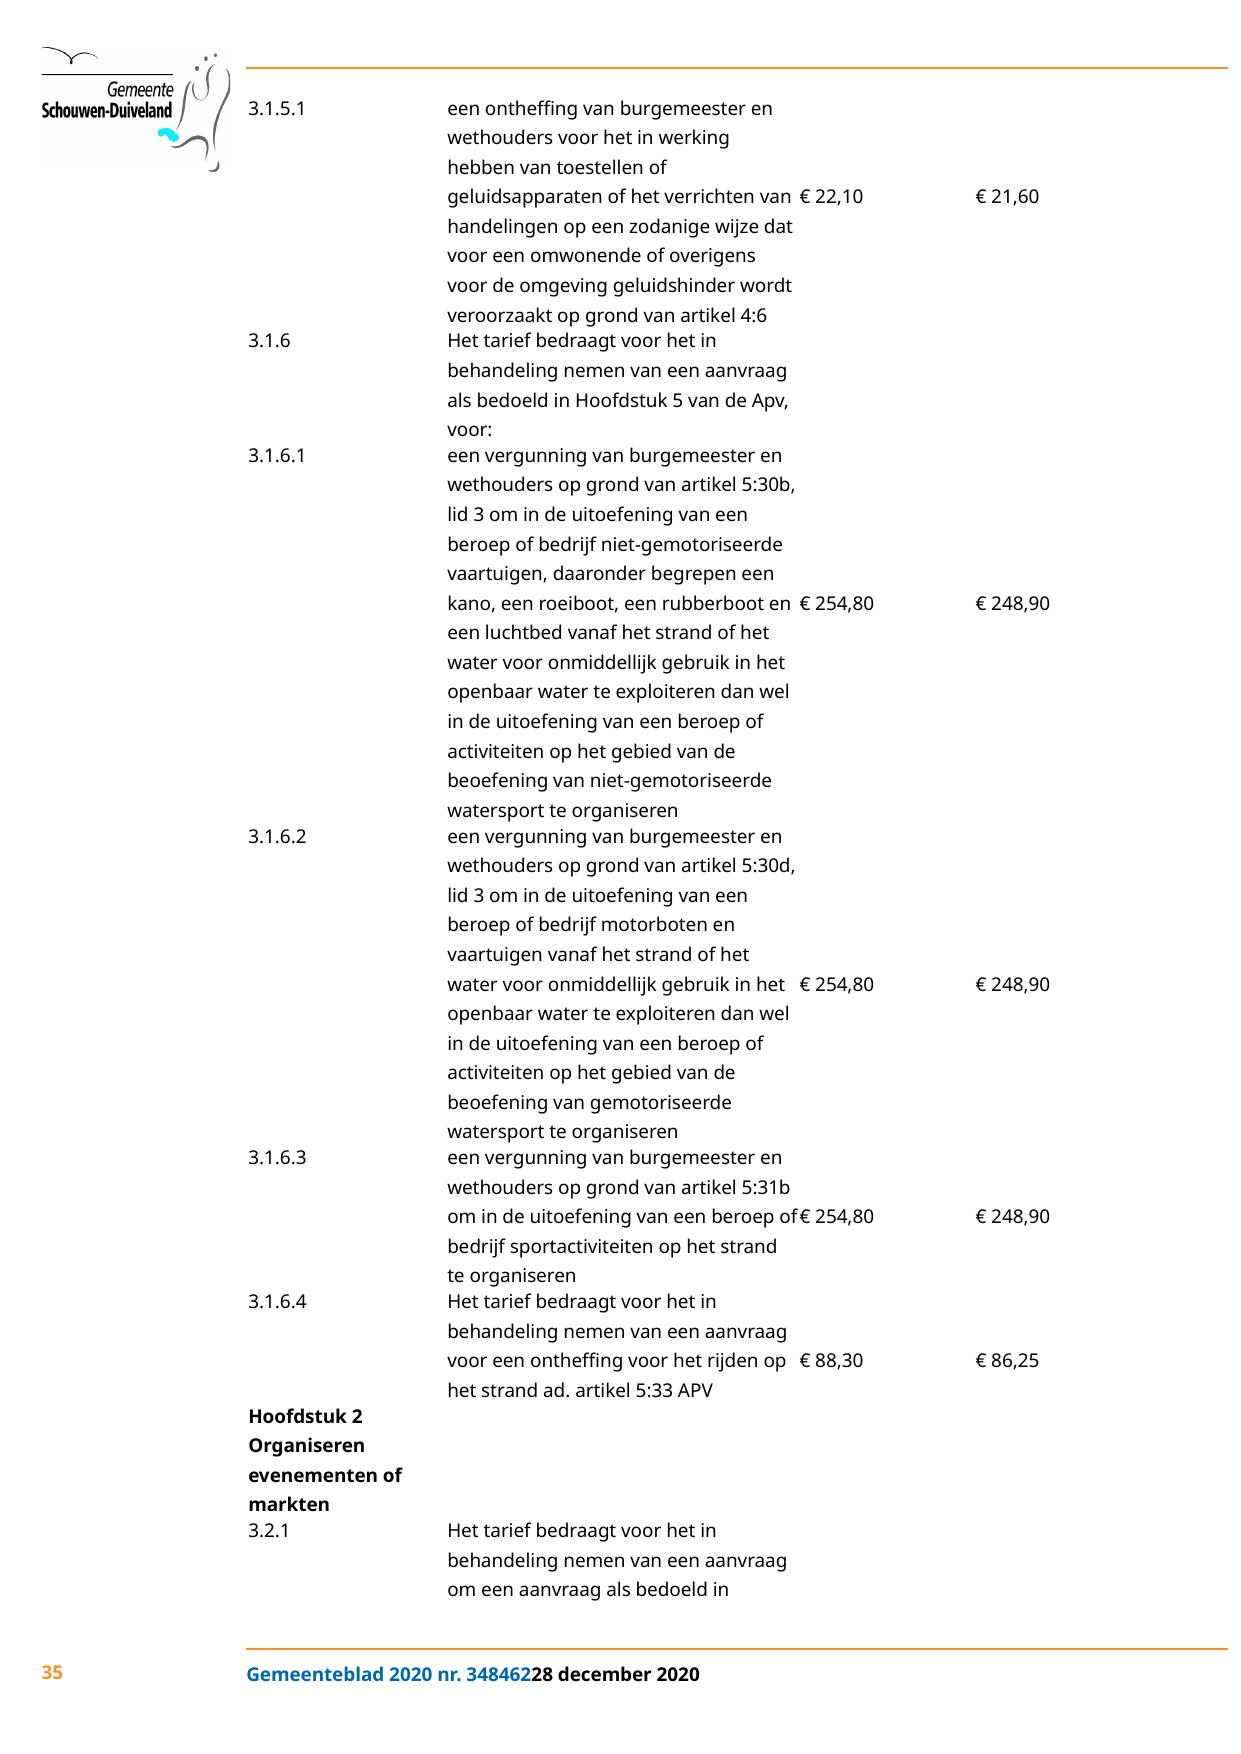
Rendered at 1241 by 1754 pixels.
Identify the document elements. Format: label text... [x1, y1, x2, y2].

table_cell [799, 328, 975, 442]
table_cell € 88,30 [799, 1289, 975, 1403]
table_cell Hoofdstuk 2 Organiseren evenementen of markten [248, 1403, 447, 1517]
table_cell 3.2.1 [248, 1518, 447, 1602]
picture [41, 47, 231, 172]
table_cell [975, 1403, 1152, 1517]
table_cell 3.1.5.1 [248, 95, 447, 328]
table_cell een vergunning van burgemeester en wethouders op grond van artikel 5:30d, lid 3 om in de uitoefening van een beroep of bedrijf motorboten en vaartuigen vanaf het strand of het water voor onmiddellijk gebruik in het openbaar water te exploiteren dan wel in de uitoefening van een beroep of activiteiten op het gebied van de beoefening van gemotoriseerde watersport te organiseren [447, 823, 799, 1144]
table_cell 3.1.6.2 [248, 823, 447, 1144]
table_cell € 22,10 [799, 95, 975, 328]
table_cell een ontheffing van burgemeester en wethouders voor het in werking hebben van toestellen of geluidsapparaten of het verrichten van handelingen op een zodanige wijze dat voor een omwonende of overigens voor de omgeving geluidshinder wordt veroorzaakt op grond van artikel 4:6 [447, 95, 799, 328]
table_cell [975, 328, 1152, 442]
table_cell [799, 1518, 975, 1602]
table_cell Het tarief bedraagt voor het in behandeling nemen van een aanvraag om een aanvraag als bedoeld in [447, 1518, 799, 1602]
table_cell € 21,60 [975, 95, 1152, 328]
table_cell [447, 1403, 799, 1517]
table_cell [975, 1518, 1152, 1602]
table_cell 3.1.6 [248, 328, 447, 442]
table_cell 3.1.6.3 [248, 1144, 447, 1288]
table_cell Het tarief bedraagt voor het in behandeling nemen van een aanvraag voor een ontheffing voor het rijden op het strand ad. artikel 5:33 APV [447, 1289, 799, 1403]
table_cell een vergunning van burgemeester en wethouders op grond van artikel 5:31b om in de uitoefening van een beroep of bedrijf sportactiviteiten op het strand te organiseren [447, 1144, 799, 1288]
table_cell 3.1.6.4 [248, 1289, 447, 1403]
table_cell een vergunning van burgemeester en wethouders op grond van artikel 5:30b, lid 3 om in de uitoefening van een beroep of bedrijf niet-gemotoriseerde vaartuigen, daaronder begrepen een kano, een roeiboot, een rubberboot en een luchtbed vanaf het strand of het water voor onmiddellijk gebruik in het openbaar water te exploiteren dan wel in de uitoefening van een beroep of activiteiten op het gebied van de beoefening van niet-gemotoriseerde watersport te organiseren [447, 442, 799, 823]
table_cell € 254,80 [799, 1144, 975, 1288]
table_cell € 248,90 [975, 442, 1152, 823]
table_cell € 254,80 [799, 442, 975, 823]
table_cell [799, 1403, 975, 1517]
table_cell € 248,90 [975, 1144, 1152, 1288]
table_cell € 254,80 [799, 823, 975, 1144]
table_cell 3.1.6.1 [248, 442, 447, 823]
table_cell € 86,25 [975, 1289, 1152, 1403]
table_cell € 248,90 [975, 823, 1152, 1144]
table_cell Het tarief bedraagt voor het in behandeling nemen van een aanvraag als bedoeld in Hoofdstuk 5 van de Apv, voor: [447, 328, 799, 442]
